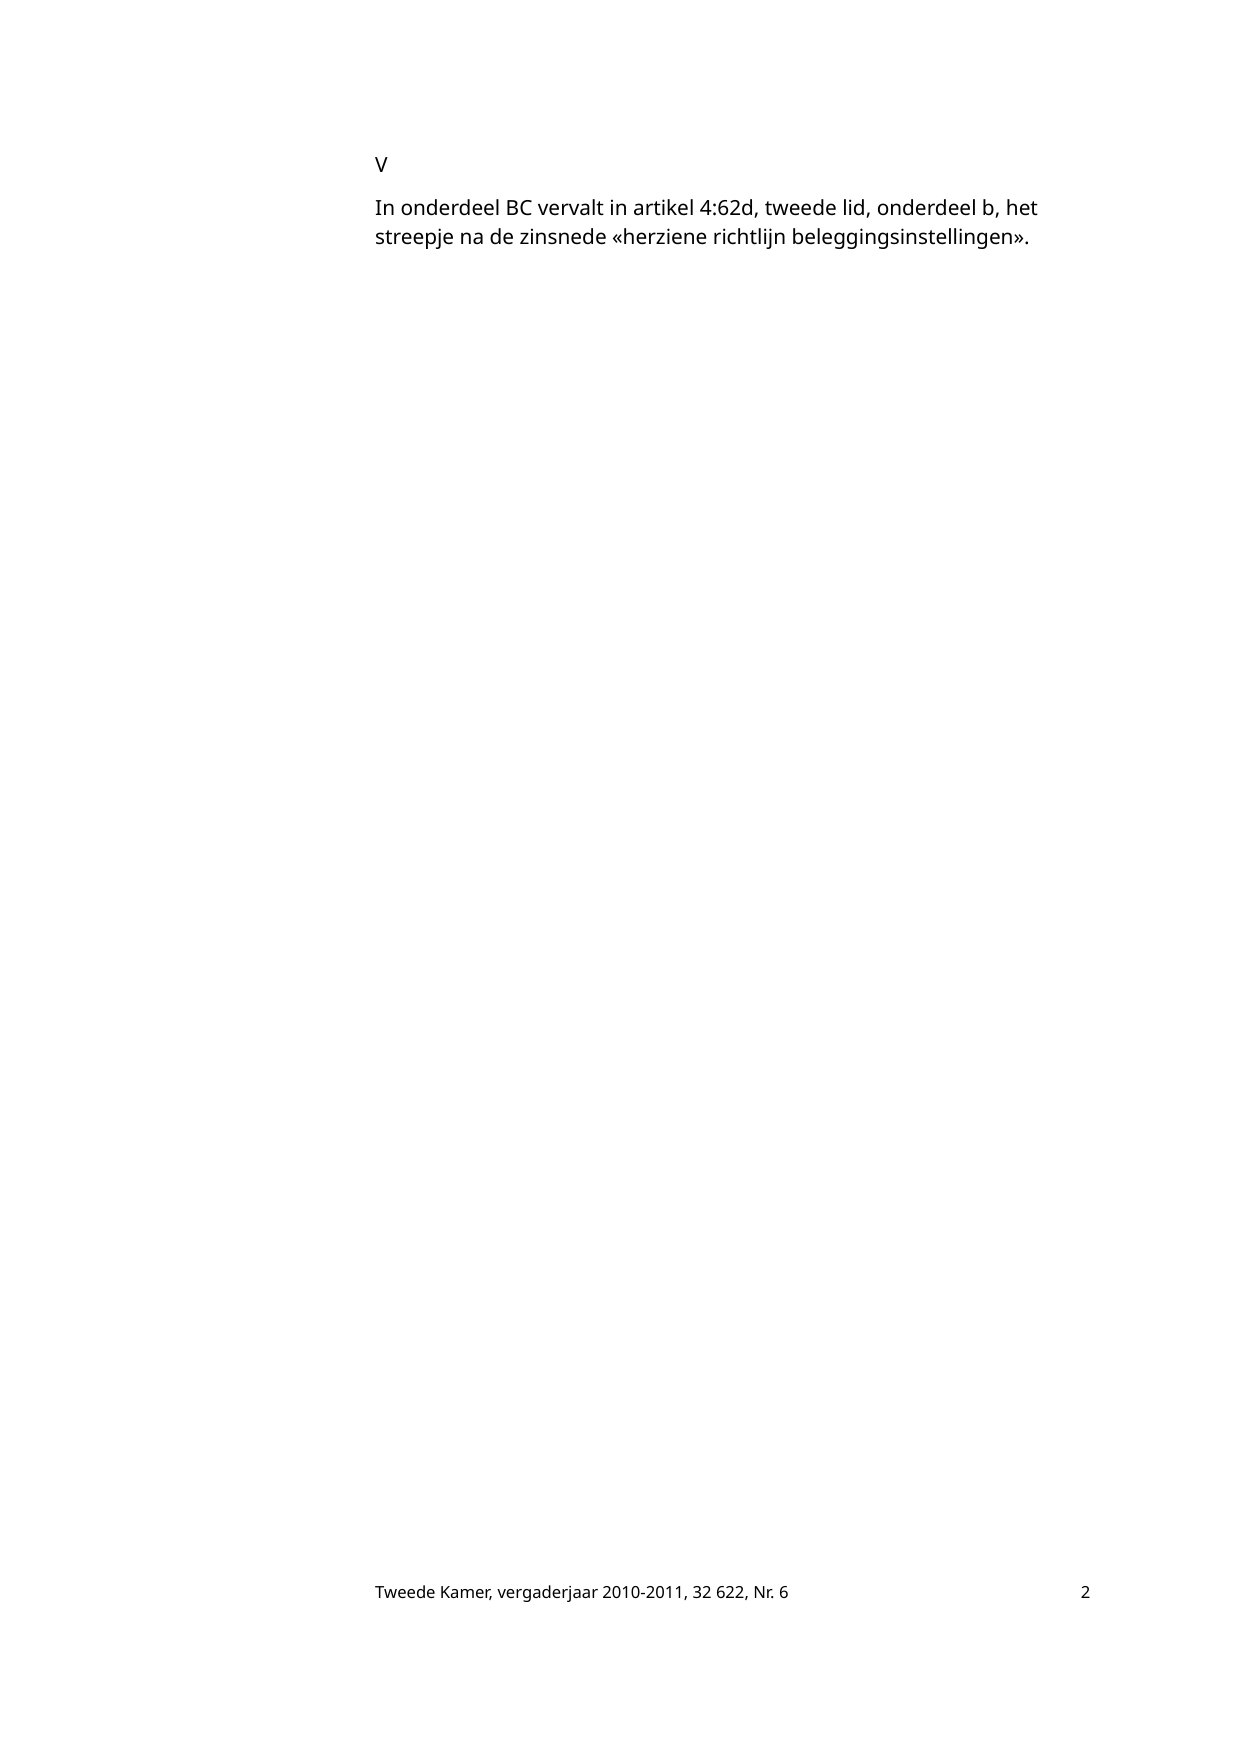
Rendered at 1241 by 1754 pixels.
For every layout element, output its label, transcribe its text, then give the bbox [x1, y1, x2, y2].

text V [375, 150, 1090, 178]
text In onderdeel BC vervalt in artikel 4:62d, tweede lid, onderdeel b, het streepje na de zinsnede «herziene richtlijn beleggingsinstellingen». [375, 193, 1090, 250]
